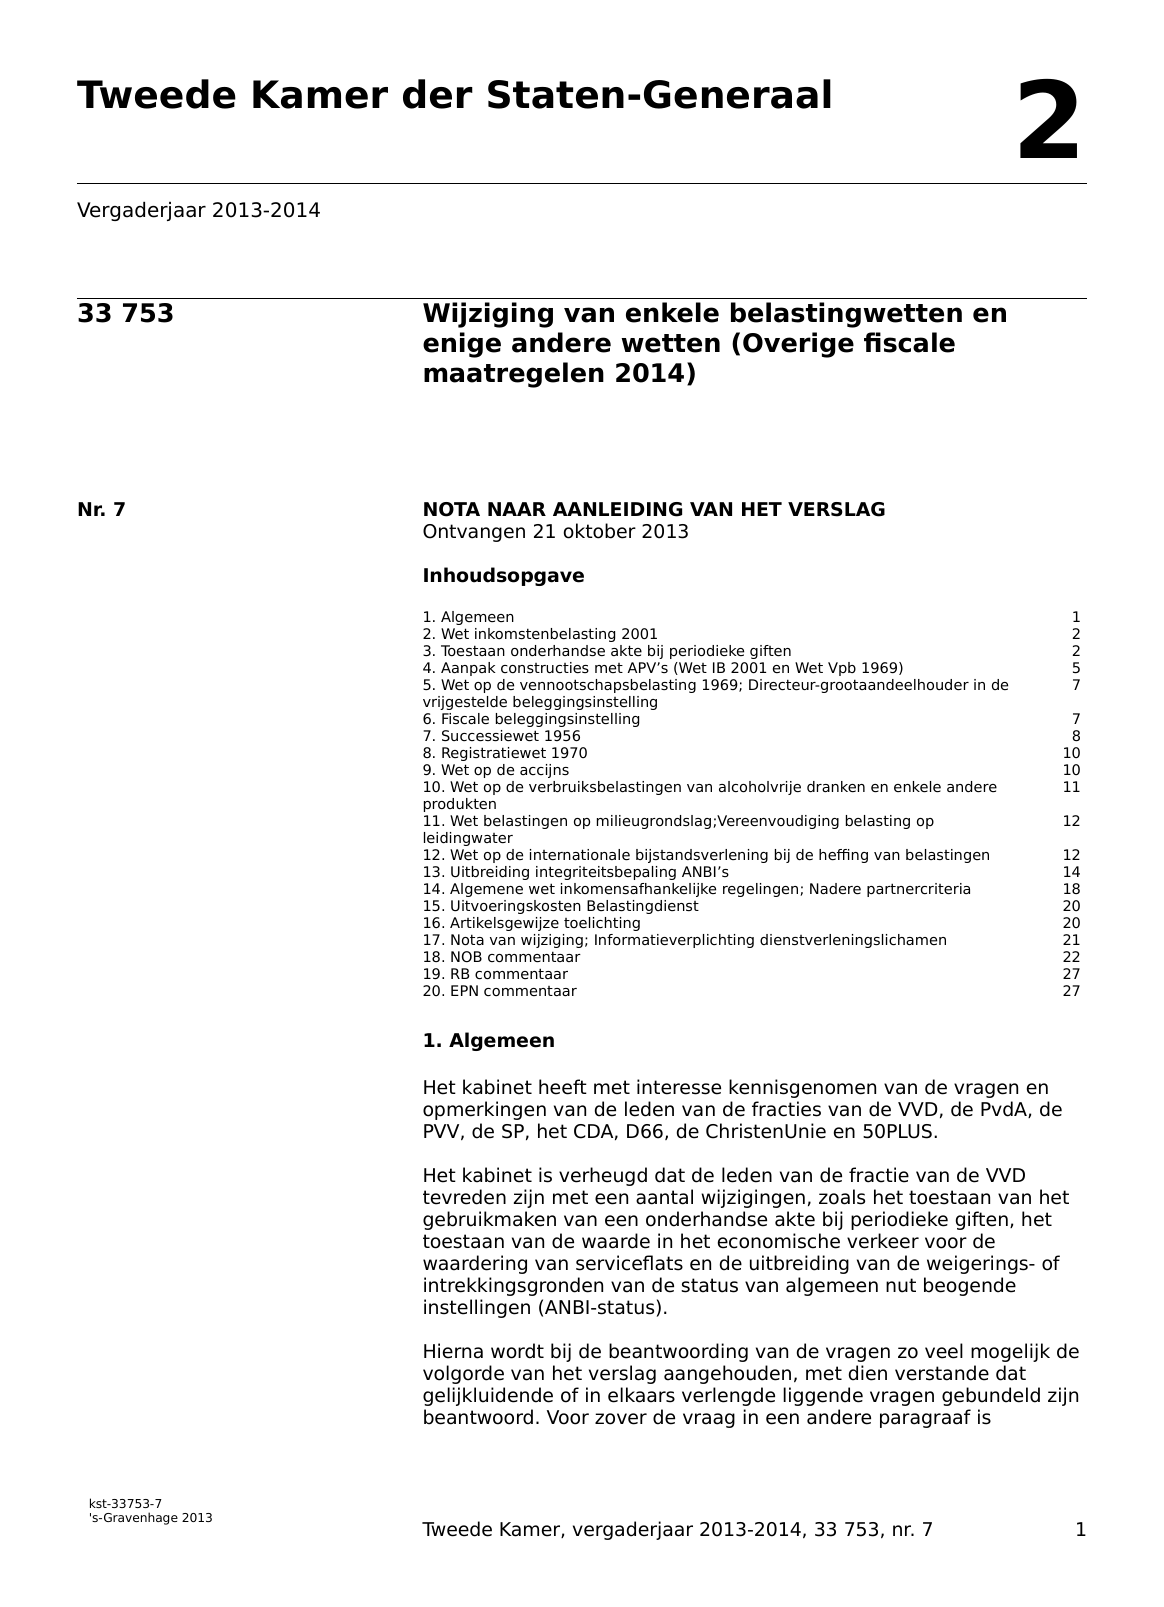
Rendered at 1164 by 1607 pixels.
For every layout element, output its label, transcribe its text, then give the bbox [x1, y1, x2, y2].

table_cell 7. Successiewet 1956 [422, 728, 1013, 745]
table_cell Vergaderjaar 2013-2014 [77, 184, 1087, 298]
table_cell 4. Aanpak constructies met APV’s (Wet IB 2001 en Wet Vpb 1969) [422, 660, 1013, 677]
table_cell 21 [1013, 932, 1087, 949]
table_cell 18. NOB commentaar [422, 949, 1013, 966]
table_cell 14 [1013, 864, 1087, 881]
table_cell 7 [1013, 677, 1087, 711]
table_cell 11 [1013, 779, 1087, 813]
subtitle Inhoudsopgave [422, 565, 1087, 587]
table_cell 2 [1013, 626, 1087, 643]
table_cell 20 [1013, 898, 1087, 915]
table_cell 5. Wet op de vennootschapsbelasting 1969; Directeur-grootaandeelhouder in de vrijgestelde beleggingsinstelling [422, 677, 1013, 711]
text Ontvangen 21 oktober 2013 [422, 521, 1087, 543]
table_cell 17. Nota van wijziging; Informatieverplichting dienstverleningslichamen [422, 932, 1013, 949]
table_cell 19. RB commentaar [422, 966, 1013, 983]
text kst-33753-7 [88, 1497, 323, 1511]
table_header 1 [1013, 609, 1087, 626]
table_cell 14. Algemene wet inkomensafhankelijke regelingen; Nadere partnercriteria [422, 881, 1013, 898]
table_cell 10 [1013, 745, 1087, 762]
subtitle 33 753 Wijziging van enkele belastingwetten en enige andere wetten (Overige fiscale maatregelen 2014) [77, 299, 1087, 388]
subtitle Nr. 7 NOTA NAAR AANLEIDING VAN HET VERSLAG [77, 499, 1087, 521]
table_cell 3. Toestaan onderhandse akte bij periodieke giften [422, 643, 1013, 660]
table_cell 20 [1013, 915, 1087, 932]
subtitle 1. Algemeen [422, 1029, 1087, 1052]
table_header 2 [886, 59, 1087, 183]
table_cell 8. Registratiewet 1970 [422, 745, 1013, 762]
table_cell 2 [1013, 643, 1087, 660]
table_cell 18 [1013, 881, 1087, 898]
table_header 1. Algemeen [422, 609, 1013, 626]
table_cell 15. Uitvoeringskosten Belastingdienst [422, 898, 1013, 915]
table_cell 9. Wet op de accijns [422, 762, 1013, 779]
table_cell 11. Wet belastingen op milieugrondslag;Vereenvoudiging belasting op leidingwater [422, 813, 1013, 847]
table_cell 27 [1013, 983, 1087, 999]
table_cell 12 [1013, 813, 1087, 847]
table_cell 10 [1013, 762, 1087, 779]
table_cell 27 [1013, 966, 1087, 983]
table_cell 22 [1013, 949, 1087, 966]
table_header Tweede Kamer der Staten-Generaal [77, 59, 886, 183]
text Het kabinet heeft met interesse kennisgenomen van de vragen en opmerkingen van de leden van de fracties van de VVD, de PvdA, de PVV, de SP, het CDA, D66, de ChristenUnie en 50PLUS. [422, 1077, 1087, 1142]
table_cell 12. Wet op de internationale bijstandsverlening bij de heffing van belastingen [422, 847, 1013, 864]
text Het kabinet is verheugd dat de leden van de fractie van de VVD tevreden zijn met een aantal wijzigingen, zoals het toestaan van het gebruikmaken van een onderhandse akte bij periodieke giften, het toestaan van de waarde in het economische verkeer voor de waardering van serviceflats en de uitbreiding van de weigerings- of intrekkingsgronden van de status van algemeen nut beogende instellingen (ANBI-status). [422, 1165, 1087, 1318]
text Hierna wordt bij de beantwoording van de vragen zo veel mogelijk de volgorde van het verslag aangehouden, met dien verstande dat gelijkluidende of in elkaars verlengde liggende vragen gebundeld zijn beantwoord. Voor zover de vraag in een andere paragraaf is [422, 1341, 1087, 1429]
table_cell 13. Uitbreiding integriteitsbepaling ANBI’s [422, 864, 1013, 881]
table_cell 12 [1013, 847, 1087, 864]
table_cell 16. Artikelsgewijze toelichting [422, 915, 1013, 932]
table_cell 20. EPN commentaar [422, 983, 1013, 999]
table_cell 6. Fiscale beleggingsinstelling [422, 711, 1013, 728]
text 's-Gravenhage 2013 [88, 1511, 323, 1525]
table_cell 2. Wet inkomstenbelasting 2001 [422, 626, 1013, 643]
table_cell 7 [1013, 711, 1087, 728]
table_cell 5 [1013, 660, 1087, 677]
table_cell 10. Wet op de verbruiksbelastingen van alcoholvrije dranken en enkele andere produkten [422, 779, 1013, 813]
table_cell 8 [1013, 728, 1087, 745]
